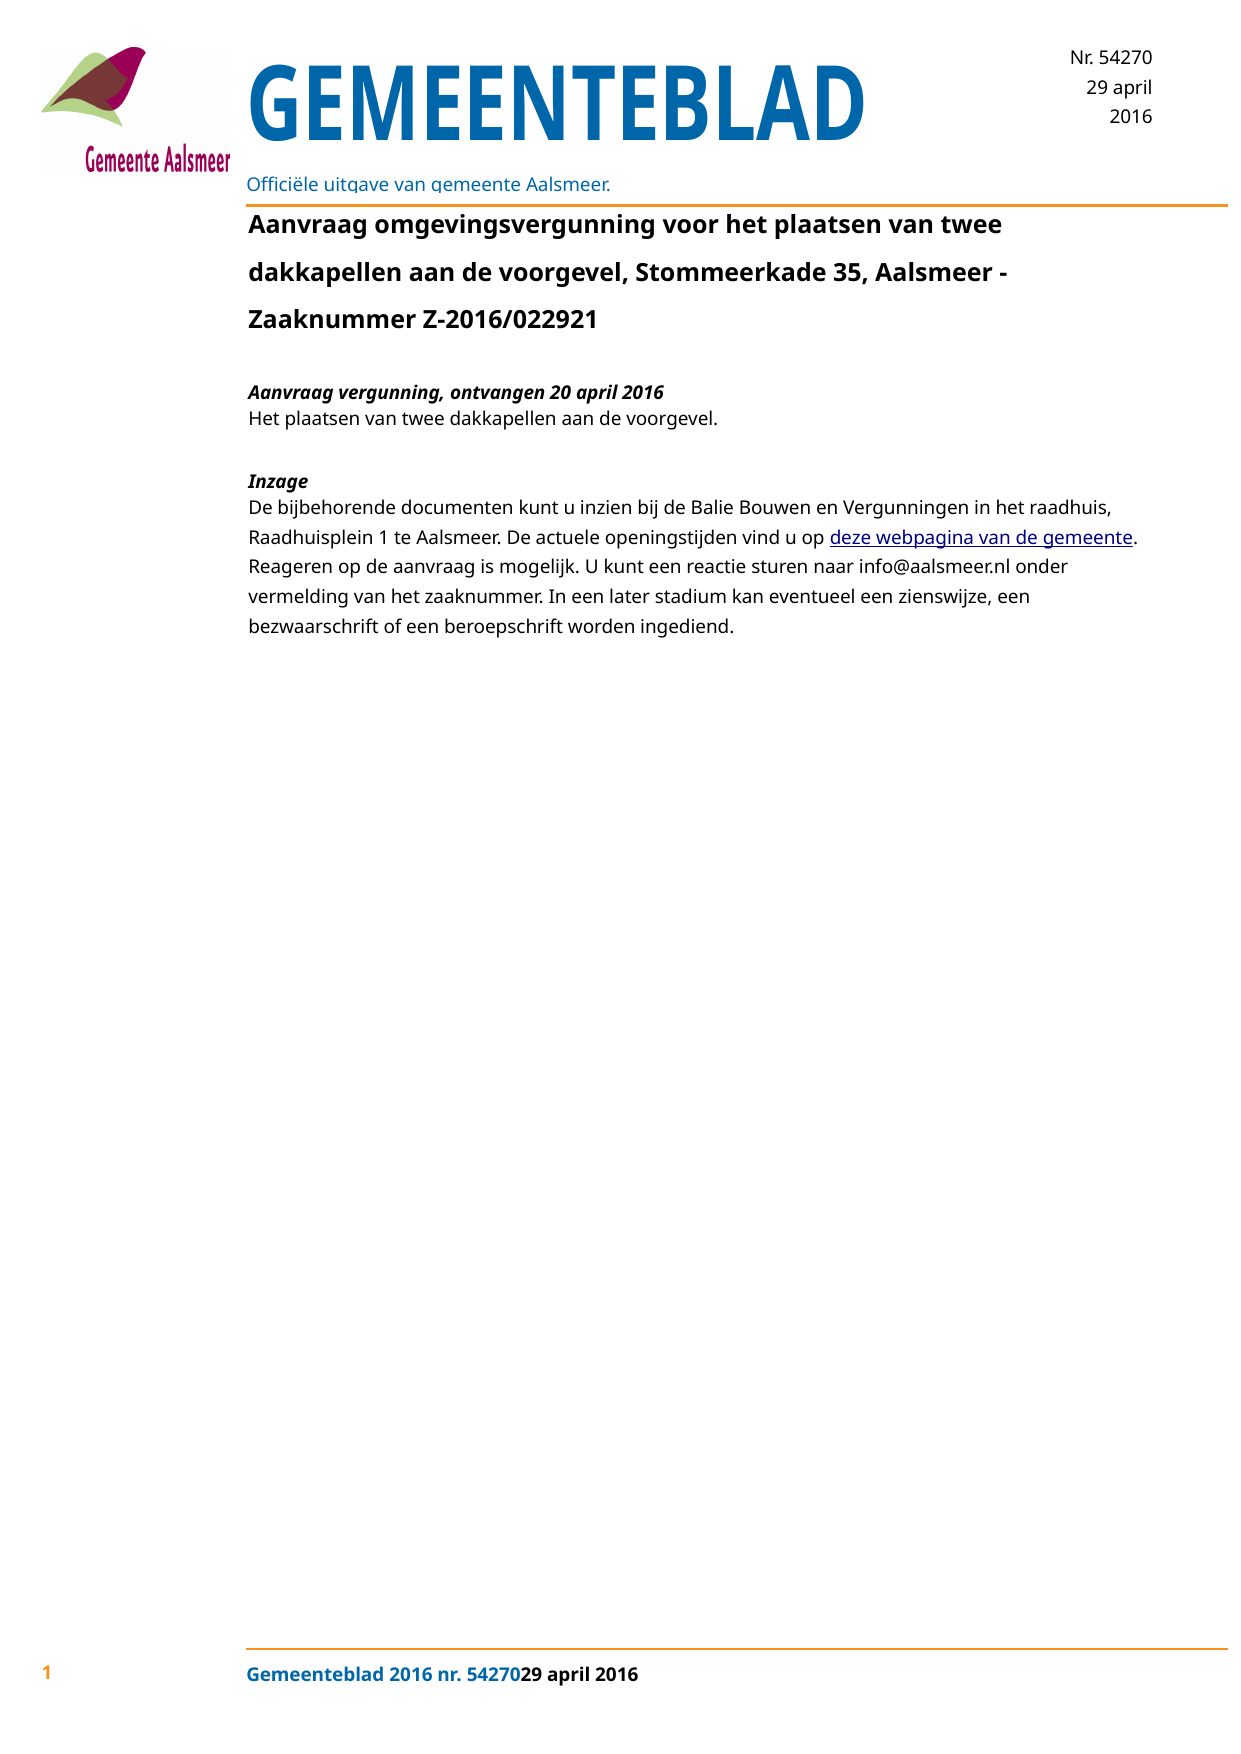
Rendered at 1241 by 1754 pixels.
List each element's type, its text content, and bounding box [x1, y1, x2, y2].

picture [41, 47, 231, 172]
text ​ [248, 663, 1152, 689]
text Inzage [248, 469, 1152, 494]
text De bijbehorende documenten kunt u inzien bij de Balie Bouwen en Vergunningen in het raadhuis, Raadhuisplein 1 te Aalsmeer. De actuele openingstijden vind u op deze webpagina van de gemeente. Reageren op de aanvraag is mogelijk. U kunt een reactie sturen naar info@aalsmeer.nl onder vermelding van het zaaknummer. In een later stadium kan eventueel een zienswijze, een bezwaarschrift of een beroepschrift worden ingediend. [248, 494, 1152, 638]
text Aanvraag vergunning, ontvangen 20 april 2016 [248, 379, 1152, 405]
text Aanvraag omgevingsvergunning voor het plaatsen van twee dakkapellen aan de voorgevel, Stommeerkade 35, Aalsmeer - Zaaknummer Z-2016/022921 [248, 207, 1152, 336]
text Het plaatsen van twee dakkapellen aan de voorgevel. [248, 405, 1152, 431]
